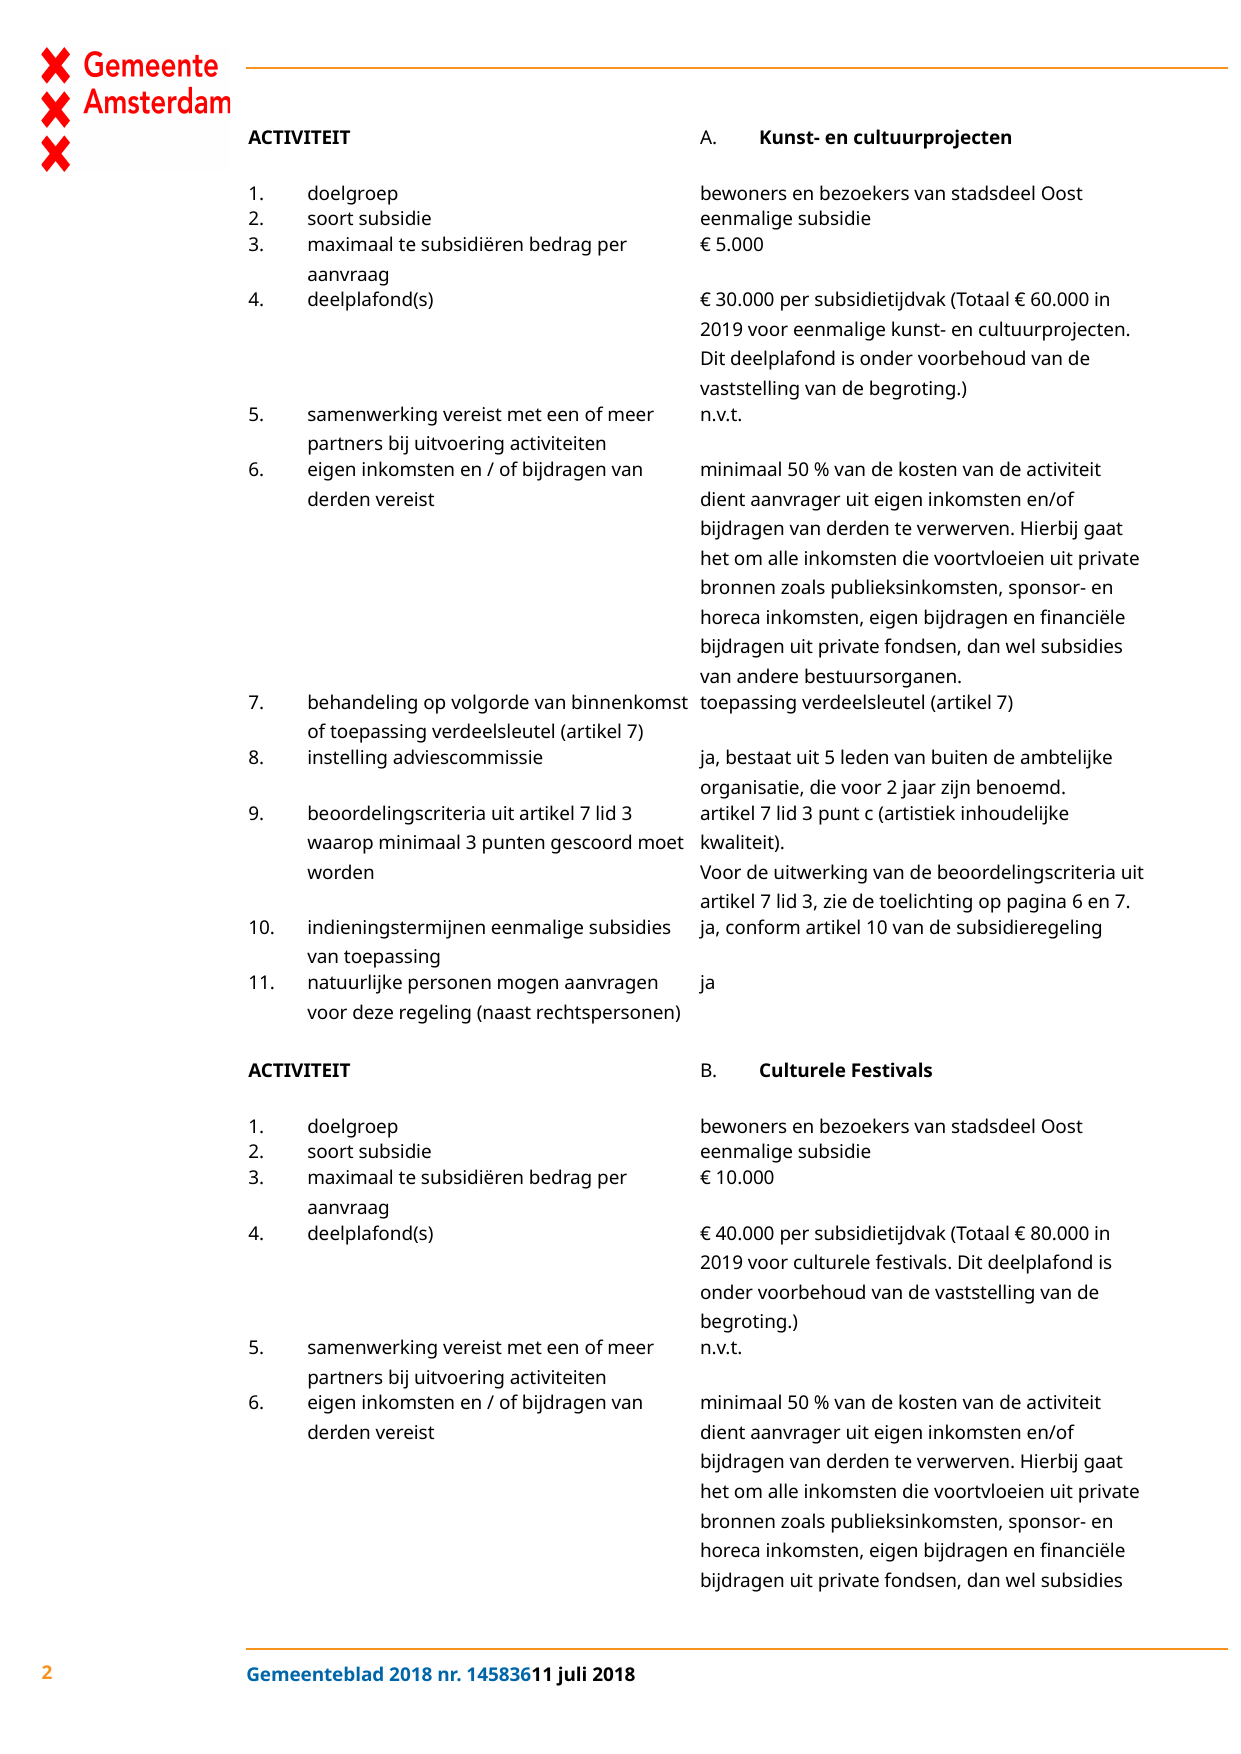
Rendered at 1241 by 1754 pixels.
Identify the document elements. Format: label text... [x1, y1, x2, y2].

table_header Culturele Festivals [700, 1058, 1152, 1113]
table_cell bewoners en bezoekers van stadsdeel Oost [700, 1113, 1152, 1139]
table_cell minimaal 50 % van de kosten van de activiteit dient aanvrager uit eigen inkomsten en/of bijdragen van derden te verwerven. Hierbij gaat het om alle inkomsten die voortvloeien uit private bronnen zoals publieksinkomsten, sponsor- en horeca inkomsten, eigen bijdragen en financiële bijdragen uit private fondsen, dan wel subsidies van andere bestuursorganen. [700, 456, 1152, 689]
table_cell bewoners en bezoekers van stadsdeel Oost [700, 180, 1152, 205]
table_cell minimaal 50 % van de kosten van de activiteit dient aanvrager uit eigen inkomsten en/of bijdragen van derden te verwerven. Hierbij gaat het om alle inkomsten die voortvloeien uit private bronnen zoals publieksinkomsten, sponsor- en horeca inkomsten, eigen bijdragen en financiële bijdragen uit private fondsen, dan wel subsidies [700, 1390, 1152, 1593]
table_cell maximaal te subsidiëren bedrag per aanvraag [248, 1165, 700, 1220]
table_cell soort subsidie [248, 205, 700, 231]
table_header ACTIVITEIT [248, 95, 700, 180]
table_cell instelling adviescommissie [248, 744, 700, 800]
table_cell doelgroep [248, 180, 700, 205]
table_cell toepassing verdeelsleutel (artikel 7) [700, 689, 1152, 744]
table_cell samenwerking vereist met een of meer partners bij uitvoering activiteiten [248, 1334, 700, 1389]
table_cell samenwerking vereist met een of meer partners bij uitvoering activiteiten [248, 401, 700, 456]
table_cell € 30.000 per subsidietijdvak (Totaal € 60.000 in 2019 voor eenmalige kunst- en cultuurprojecten. Dit deelplafond is onder voorbehoud van de vaststelling van de begroting.) [700, 286, 1152, 401]
table_cell beoordelingscriteria uit artikel 7 lid 3 waarop minimaal 3 punten gescoord moet worden [248, 800, 700, 914]
picture [41, 47, 231, 172]
table_cell eenmalige subsidie [700, 205, 1152, 231]
table_cell artikel 7 lid 3 punt c (artistiek inhoudelijke kwaliteit). Voor de uitwerking van de beoordelingscriteria uit artikel 7 lid 3, zie de toelichting op pagina 6 en 7. [700, 800, 1152, 914]
table_cell n.v.t. [700, 1334, 1152, 1389]
table_cell eenmalige subsidie [700, 1139, 1152, 1164]
table_cell eigen inkomsten en / of bijdragen van derden vereist [248, 1390, 700, 1593]
table_header ACTIVITEIT [248, 1058, 700, 1113]
table_cell deelplafond(s) [248, 286, 700, 401]
table_cell € 40.000 per subsidietijdvak (Totaal € 80.000 in 2019 voor culturele festivals. Dit deelplafond is onder voorbehoud van de vaststelling van de begroting.) [700, 1220, 1152, 1334]
table_cell n.v.t. [700, 401, 1152, 456]
table_cell doelgroep [248, 1113, 700, 1139]
table_cell indieningstermijnen eenmalige subsidies van toepassing [248, 914, 700, 969]
table_cell maximaal te subsidiëren bedrag per aanvraag [248, 231, 700, 286]
table_cell ja, conform artikel 10 van de subsidieregeling [700, 914, 1152, 969]
table_cell eigen inkomsten en / of bijdragen van derden vereist [248, 456, 700, 689]
table_cell € 5.000 [700, 231, 1152, 286]
table_cell soort subsidie [248, 1139, 700, 1164]
table_cell € 10.000 [700, 1165, 1152, 1220]
table_cell behandeling op volgorde van binnenkomst of toepassing verdeelsleutel (artikel 7) [248, 689, 700, 744]
table_cell natuurlijke personen mogen aanvragen voor deze regeling (naast rechtspersonen) [248, 970, 700, 1025]
table_cell deelplafond(s) [248, 1220, 700, 1334]
table_header Kunst- en cultuurprojecten [700, 95, 1152, 180]
table_cell ja [700, 970, 1152, 1025]
table_cell ja, bestaat uit 5 leden van buiten de ambtelijke organisatie, die voor 2 jaar zijn benoemd. [700, 744, 1152, 800]
